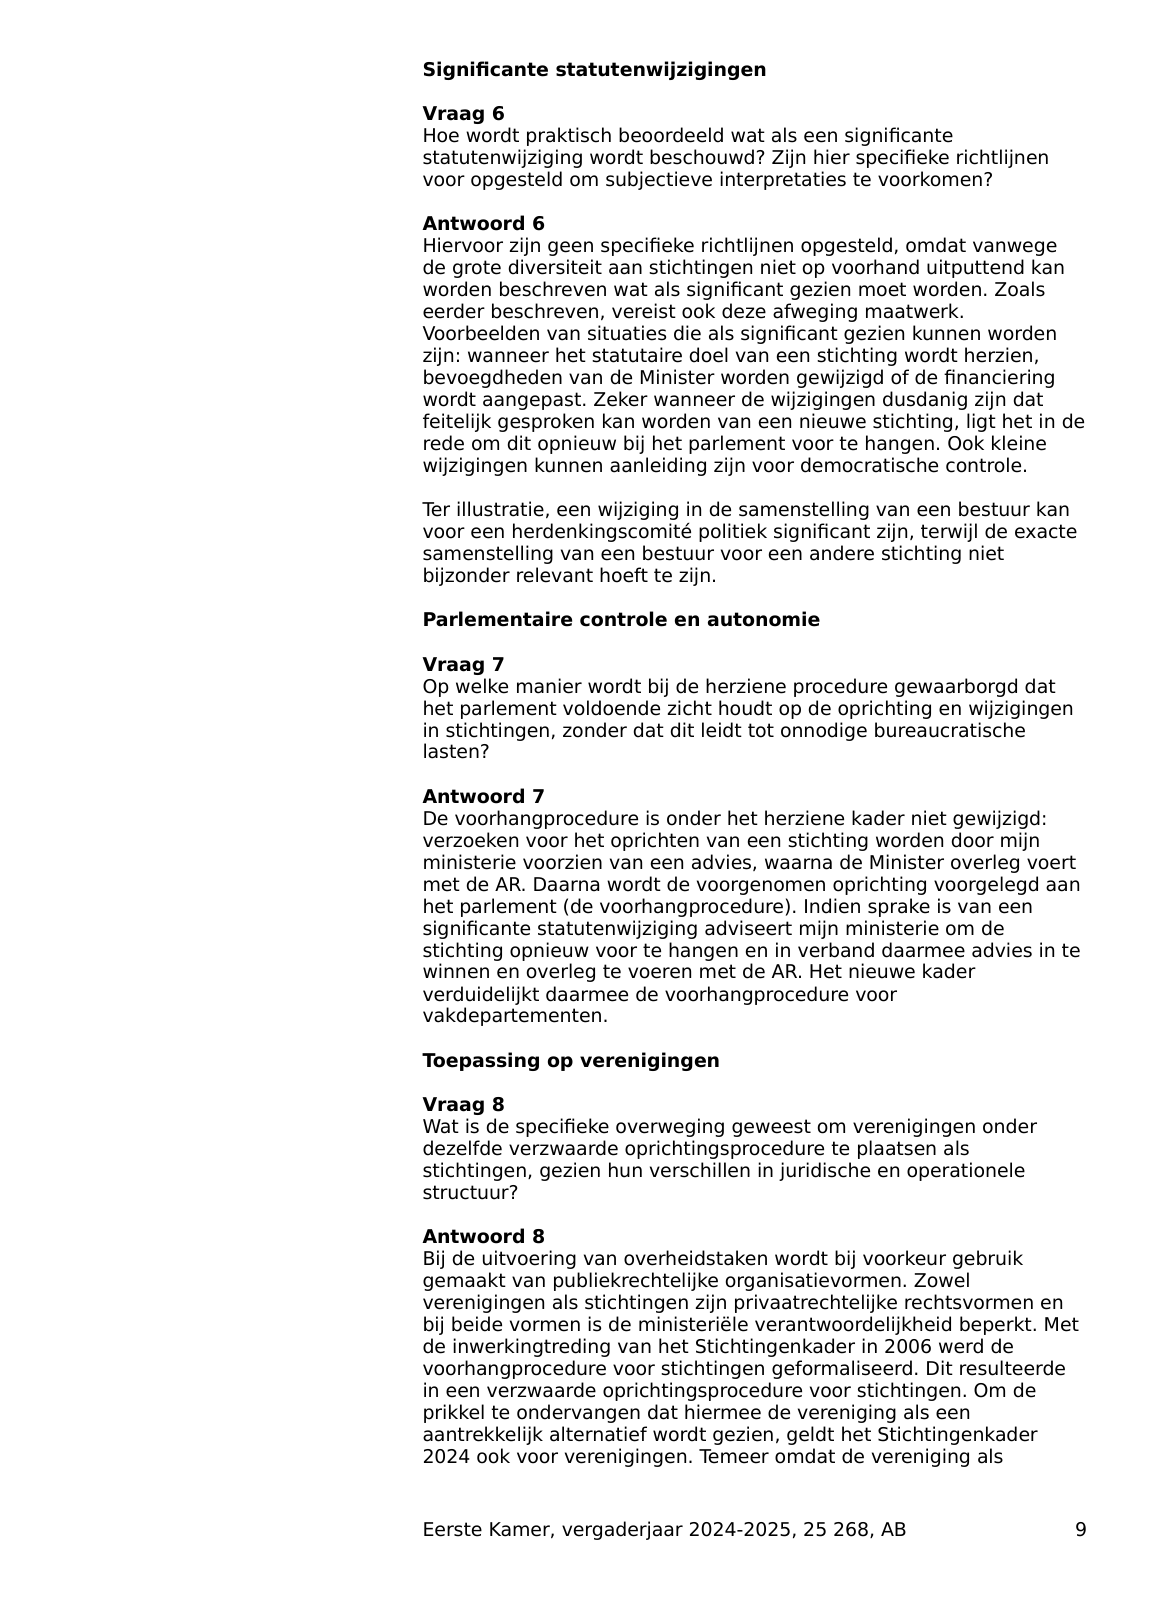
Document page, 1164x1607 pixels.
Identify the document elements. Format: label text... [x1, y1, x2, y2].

text Vraag 7 [422, 653, 1087, 676]
subtitle Parlementaire controle en autonomie [422, 609, 1087, 631]
text Bij de uitvoering van overheidstaken wordt bij voorkeur gebruik gemaakt van publiekrechtelijke organisatievormen. Zowel verenigingen als stichtingen zijn privaatrechtelijke rechtsvormen en bij beide vormen is de ministeriële verantwoordelijkheid beperkt. Met de inwerkingtreding van het Stichtingenkader in 2006 werd de voorhangprocedure voor stichtingen geformaliseerd. Dit resulteerde in een verzwaarde oprichtingsprocedure voor stichtingen. Om de prikkel te ondervangen dat hiermee de vereniging als een aantrekkelijk alternatief wordt gezien, geldt het Stichtingenkader 2024 ook voor verenigingen. Temeer omdat de vereniging als [422, 1248, 1087, 1468]
text Antwoord 6 [422, 213, 1087, 235]
subtitle Toepassing op verenigingen [422, 1049, 1087, 1072]
text Vraag 8 [422, 1094, 1087, 1116]
text Wat is de specifieke overweging geweest om verenigingen onder dezelfde verzwaarde oprichtingsprocedure te plaatsen als stichtingen, gezien hun verschillen in juridische en operationele structuur? [422, 1116, 1087, 1204]
text Hoe wordt praktisch beoordeeld wat als een significante statutenwijziging wordt beschouwd? Zijn hier specifieke richtlijnen voor opgesteld om subjectieve interpretaties te voorkomen? [422, 125, 1087, 191]
text Hiervoor zijn geen specifieke richtlijnen opgesteld, omdat vanwege de grote diversiteit aan stichtingen niet op voorhand uitputtend kan worden beschreven wat als significant gezien moet worden. Zoals eerder beschreven, vereist ook deze afweging maatwerk. Voorbeelden van situaties die als significant gezien kunnen worden zijn: wanneer het statutaire doel van een stichting wordt herzien, bevoegdheden van de Minister worden gewijzigd of de financiering wordt aangepast. Zeker wanneer de wijzigingen dusdanig zijn dat feitelijk gesproken kan worden van een nieuwe stichting, ligt het in de rede om dit opnieuw bij het parlement voor te hangen. Ook kleine wijzigingen kunnen aanleiding zijn voor democratische controle. [422, 235, 1087, 477]
text De voorhangprocedure is onder het herziene kader niet gewijzigd: verzoeken voor het oprichten van een stichting worden door mijn ministerie voorzien van een advies, waarna de Minister overleg voert met de AR. Daarna wordt de voorgenomen oprichting voorgelegd aan het parlement (de voorhangprocedure). Indien sprake is van een significante statutenwijziging adviseert mijn ministerie om de stichting opnieuw voor te hangen en in verband daarmee advies in te winnen en overleg te voeren met de AR. Het nieuwe kader verduidelijkt daarmee de voorhangprocedure voor vakdepartementen. [422, 808, 1087, 1027]
text Vraag 6 [422, 103, 1087, 125]
text Antwoord 8 [422, 1226, 1087, 1248]
text Op welke manier wordt bij de herziene procedure gewaarborgd dat het parlement voldoende zicht houdt op de oprichting en wijzigingen in stichtingen, zonder dat dit leidt tot onnodige bureaucratische lasten? [422, 676, 1087, 763]
subtitle Significante statutenwijzigingen [422, 59, 1087, 81]
text Ter illustratie, een wijziging in de samenstelling van een bestuur kan voor een herdenkingscomité politiek significant zijn, terwijl de exacte samenstelling van een bestuur voor een andere stichting niet bijzonder relevant hoeft te zijn. [422, 499, 1087, 587]
text Antwoord 7 [422, 786, 1087, 808]
